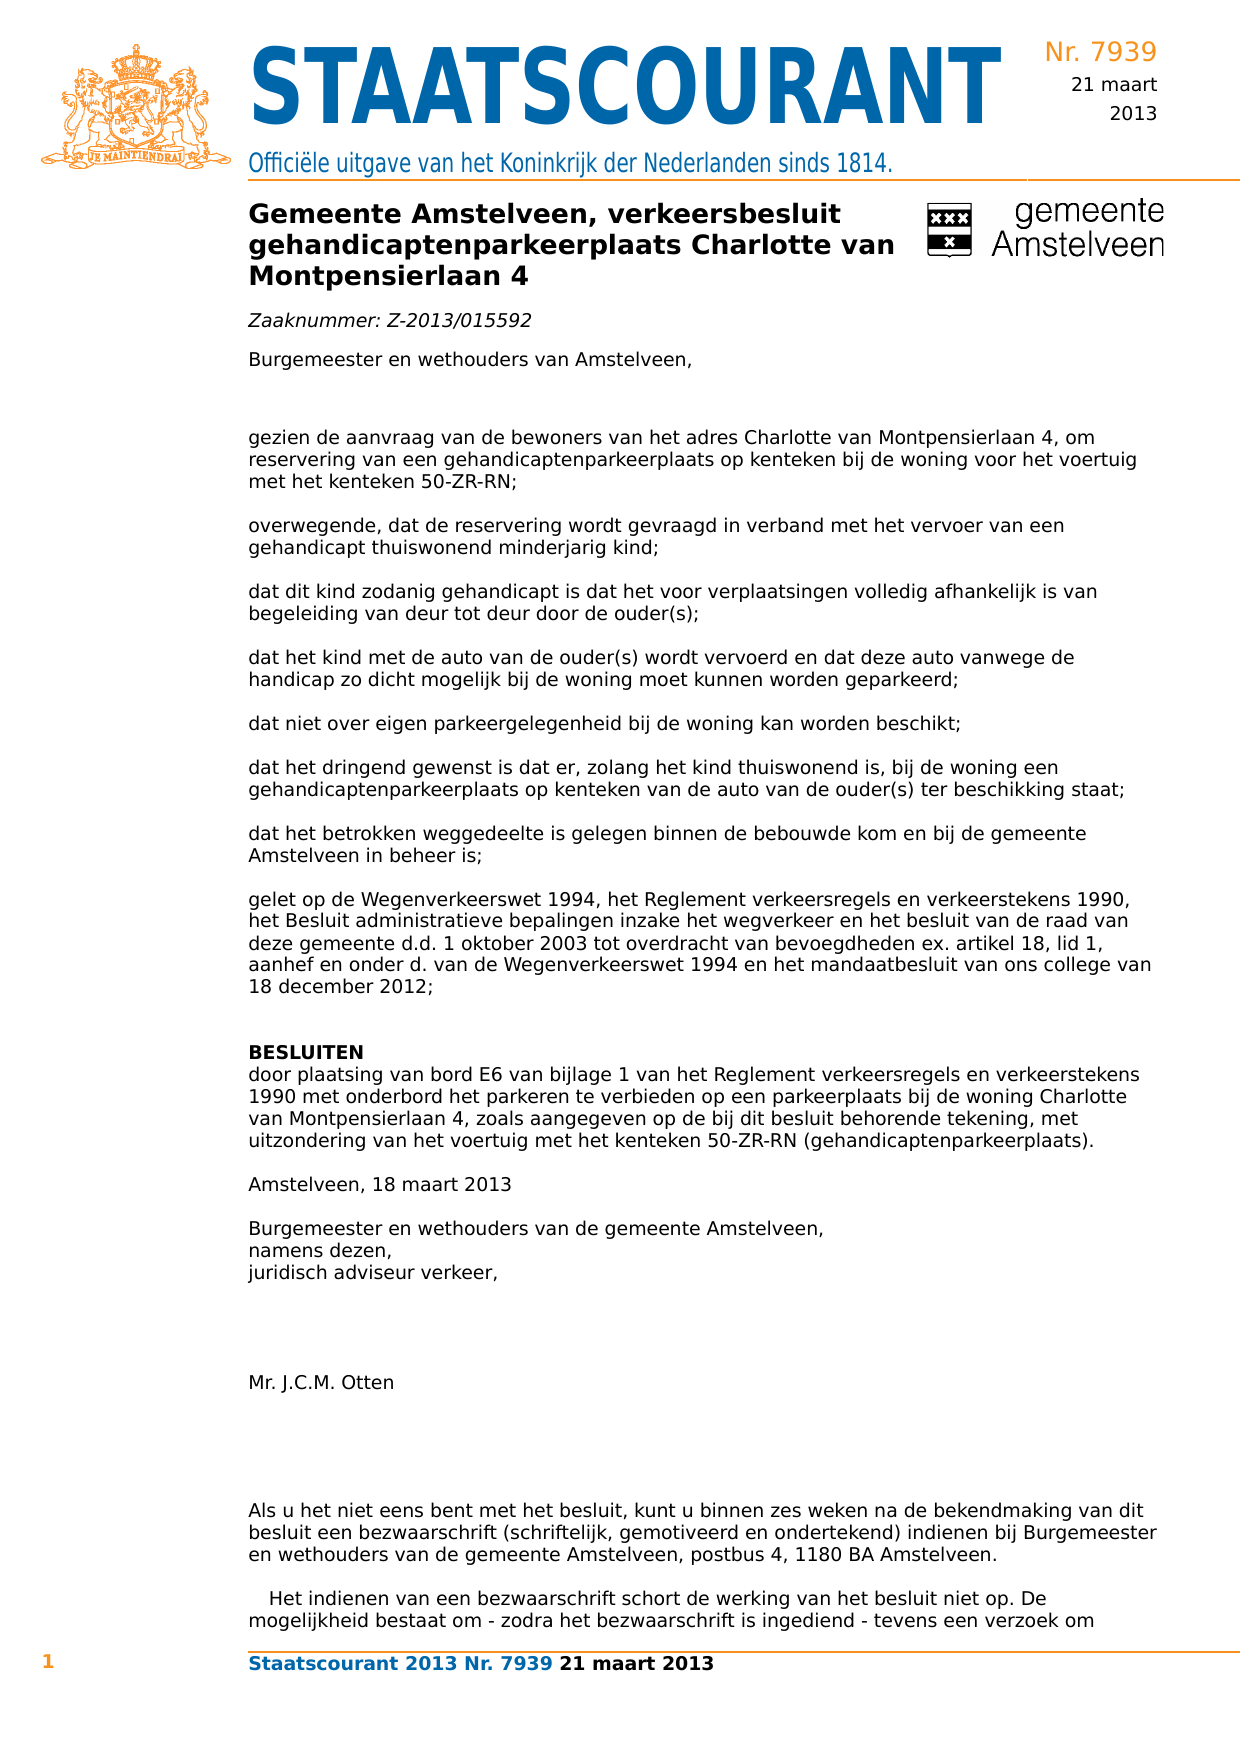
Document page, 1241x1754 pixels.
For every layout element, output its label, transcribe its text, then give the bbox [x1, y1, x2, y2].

text overwegende, dat de reservering wordt gevraagd in verband met het vervoer van een gehandicapt thuiswonend minderjarig kind; [248, 515, 1163, 559]
text dat dit kind zodanig gehandicapt is dat het voor verplaatsingen volledig afhankelijk is van begeleiding van deur tot deur door de ouder(s); [248, 581, 1163, 625]
text Amstelveen, 18 maart 2013 [248, 1174, 1163, 1196]
text dat het dringend gewenst is dat er, zolang het kind thuiswonend is, bij de woning een gehandicaptenparkeerplaats op kenteken van de auto van de ouder(s) ter beschikking staat; [248, 757, 1163, 801]
text Mr. J.C.M. Otten [248, 1372, 1163, 1394]
text gezien de aanvraag van de bewoners van het adres Charlotte van Montpensierlaan 4, om reservering van een gehandicaptenparkeerplaats op kenteken bij de woning voor het voertuig met het kenteken 50-ZR-RN; [248, 427, 1163, 493]
text gelet op de Wegenverkeerswet 1994, het Reglement verkeersregels en verkeerstekens 1990, het Besluit administratieve bepalingen inzake het wegverkeer en het besluit van de raad van deze gemeente d.d. 1 oktober 2003 tot overdracht van bevoegdheden ex. artikel 18, lid 1, aanhef en onder d. van de Wegenverkeerswet 1994 en het mandaatbesluit van ons college van 18 december 2012; [248, 888, 1163, 998]
picture [927, 198, 1164, 258]
text door plaatsing van bord E6 van bijlage 1 van het Reglement verkeersregels en verkeerstekens 1990 met onderbord het parkeren te verbieden op een parkeerplaats bij de woning Charlotte van Montpensierlaan 4, zoals aangegeven op de bij dit besluit behorende tekening, met uitzondering van het voertuig met het kenteken 50-ZR-RN (gehandicaptenparkeerplaats). [248, 1064, 1163, 1152]
text Het indienen van een bezwaarschrift schort de werking van het besluit niet op. De mogelijkheid bestaat om - zodra het bezwaarschrift is ingediend - tevens een verzoek om [248, 1587, 1163, 1631]
text dat het kind met de auto van de ouder(s) wordt vervoerd en dat deze auto vanwege de handicap zo dicht mogelijk bij de woning moet kunnen worden geparkeerd; [248, 647, 1163, 691]
text namens dezen, [248, 1240, 1163, 1262]
text BESLUITEN [248, 1042, 1163, 1064]
subtitle Gemeente Amstelveen, verkeersbesluit gehandicaptenparkeerplaats Charlotte van Montpensierlaan 4 [248, 199, 1163, 292]
text Zaaknummer: Z-2013/015592 [248, 309, 1163, 331]
text Burgemeester en wethouders van Amstelveen, [248, 349, 1163, 371]
picture [41, 44, 231, 169]
text dat het betrokken weggedeelte is gelegen binnen de bebouwde kom en bij de gemeente Amstelveen in beheer is; [248, 822, 1163, 866]
text Burgemeester en wethouders van de gemeente Amstelveen, [248, 1218, 1163, 1240]
text juridisch adviseur verkeer, [248, 1262, 1163, 1284]
text Als u het niet eens bent met het besluit, kunt u binnen zes weken na de bekendmaking van dit besluit een bezwaarschrift (schriftelijk, gemotiveerd en ondertekend) indienen bij Burgemeester en wethouders van de gemeente Amstelveen, postbus 4, 1180 BA Amstelveen. [248, 1499, 1163, 1566]
text dat niet over eigen parkeergelegenheid bij de woning kan worden beschikt; [248, 713, 1163, 734]
